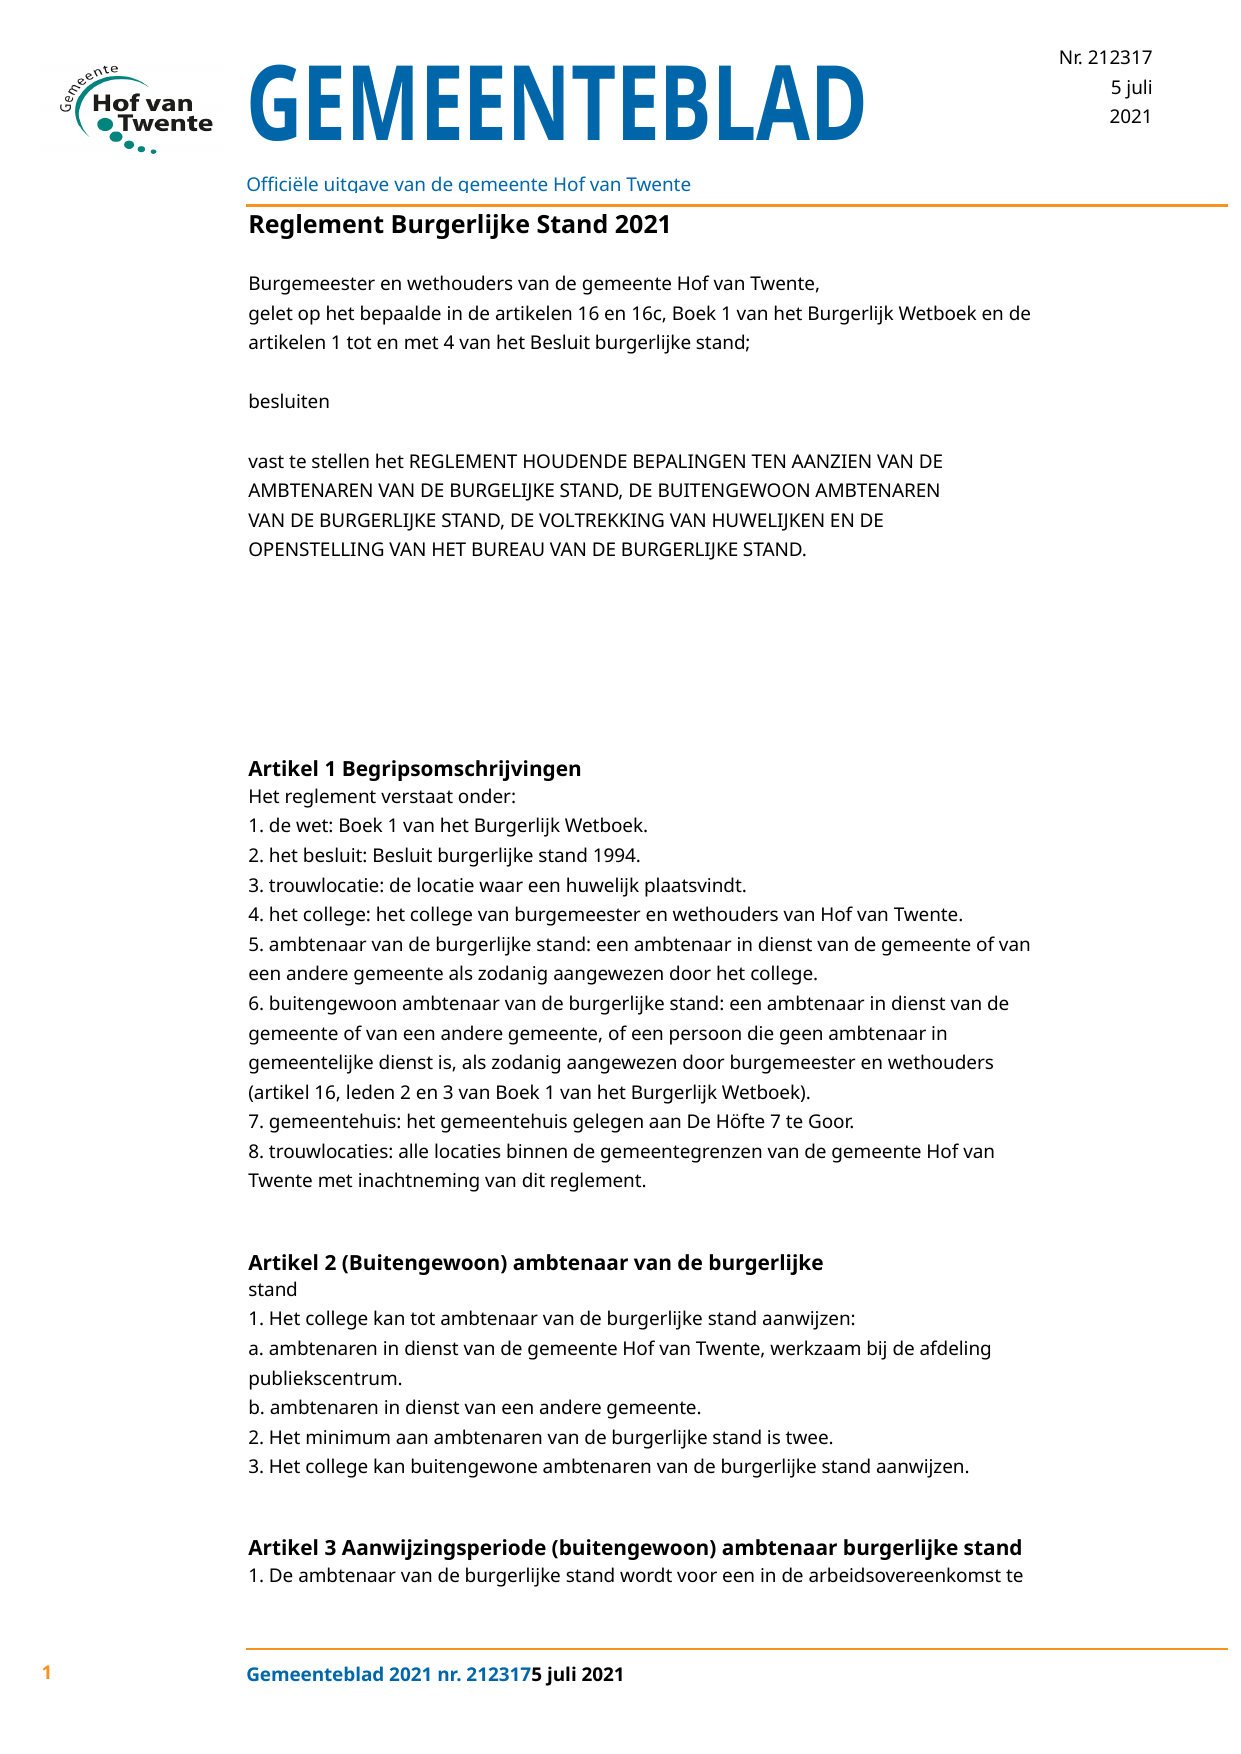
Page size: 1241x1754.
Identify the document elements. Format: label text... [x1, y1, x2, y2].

text gemeente of van een andere gemeente, of een persoon die geen ambtenaar in [248, 1020, 1152, 1045]
text 7. gemeentehuis: het gemeentehuis gelegen aan De Höfte 7 te Goor. [248, 1108, 1152, 1134]
text Het reglement verstaat onder: [248, 783, 1152, 809]
text Reglement Burgerlijke Stand 2021 [248, 207, 1152, 241]
text gelet op het bepaalde in de artikelen 16 en 16c, Boek 1 van het Burgerlijk Wetboek en de [248, 300, 1152, 326]
text 1. de wet: Boek 1 van het Burgerlijk Wetboek. [248, 813, 1152, 838]
text 3. trouwlocatie: de locatie waar een huwelijk plaatsvindt. [248, 872, 1152, 897]
text 1. De ambtenaar van de burgerlijke stand wordt voor een in de arbeidsovereenkomst te [248, 1562, 1152, 1588]
text 2. Het minimum aan ambtenaren van de burgerlijke stand is twee. [248, 1424, 1152, 1450]
text (artikel 16, leden 2 en 3 van Boek 1 van het Burgerlijk Wetboek). [248, 1079, 1152, 1104]
text Artikel 3 Aanwijzingsperiode (buitengewoon) ambtenaar burgerlijke stand [248, 1533, 1152, 1562]
text AMBTENAREN VAN DE BURGELIJKE STAND, DE BUITENGEWOON AMBTENAREN [248, 477, 1152, 503]
text b. ambtenaren in dienst van een andere gemeente. [248, 1394, 1152, 1420]
text artikelen 1 tot en met 4 van het Besluit burgerlijke stand; [248, 329, 1152, 355]
text VAN DE BURGERLIJKE STAND, DE VOLTREKKING VAN HUWELIJKEN EN DE [248, 507, 1152, 533]
text stand [248, 1276, 1152, 1302]
text 4. het college: het college van burgemeester en wethouders van Hof van Twente. [248, 901, 1152, 927]
text publiekscentrum. [248, 1365, 1152, 1391]
text 5. ambtenaar van de burgerlijke stand: een ambtenaar in dienst van de gemeente of van [248, 931, 1152, 957]
text Burgemeester en wethouders van de gemeente Hof van Twente, [248, 270, 1152, 296]
text een andere gemeente als zodanig aangewezen door het college. [248, 961, 1152, 986]
text besluiten [248, 389, 1152, 414]
text Artikel 2 (Buitengewoon) ambtenaar van de burgerlijke [248, 1248, 1152, 1276]
text 3. Het college kan buitengewone ambtenaren van de burgerlijke stand aanwijzen. [248, 1453, 1152, 1479]
text 2. het besluit: Besluit burgerlijke stand 1994. [248, 842, 1152, 868]
text Artikel 1 Begripsomschrijvingen [248, 754, 1152, 783]
text 1. Het college kan tot ambtenaar van de burgerlijke stand aanwijzen: [248, 1306, 1152, 1331]
text 6. buitengewoon ambtenaar van de burgerlijke stand: een ambtenaar in dienst van de [248, 990, 1152, 1016]
text gemeentelijke dienst is, als zodanig aangewezen door burgemeester en wethouders [248, 1049, 1152, 1075]
text a. ambtenaren in dienst van de gemeente Hof van Twente, werkzaam bij de afdeling [248, 1335, 1152, 1361]
text vast te stellen het REGLEMENT HOUDENDE BEPALINGEN TEN AANZIEN VAN DE [248, 448, 1152, 473]
picture [41, 47, 231, 172]
text Twente met inachtneming van dit reglement. [248, 1168, 1152, 1193]
text OPENSTELLING VAN HET BUREAU VAN DE BURGERLIJKE STAND. [248, 537, 1152, 562]
text 8. trouwlocaties: alle locaties binnen de gemeentegrenzen van de gemeente Hof van [248, 1138, 1152, 1164]
